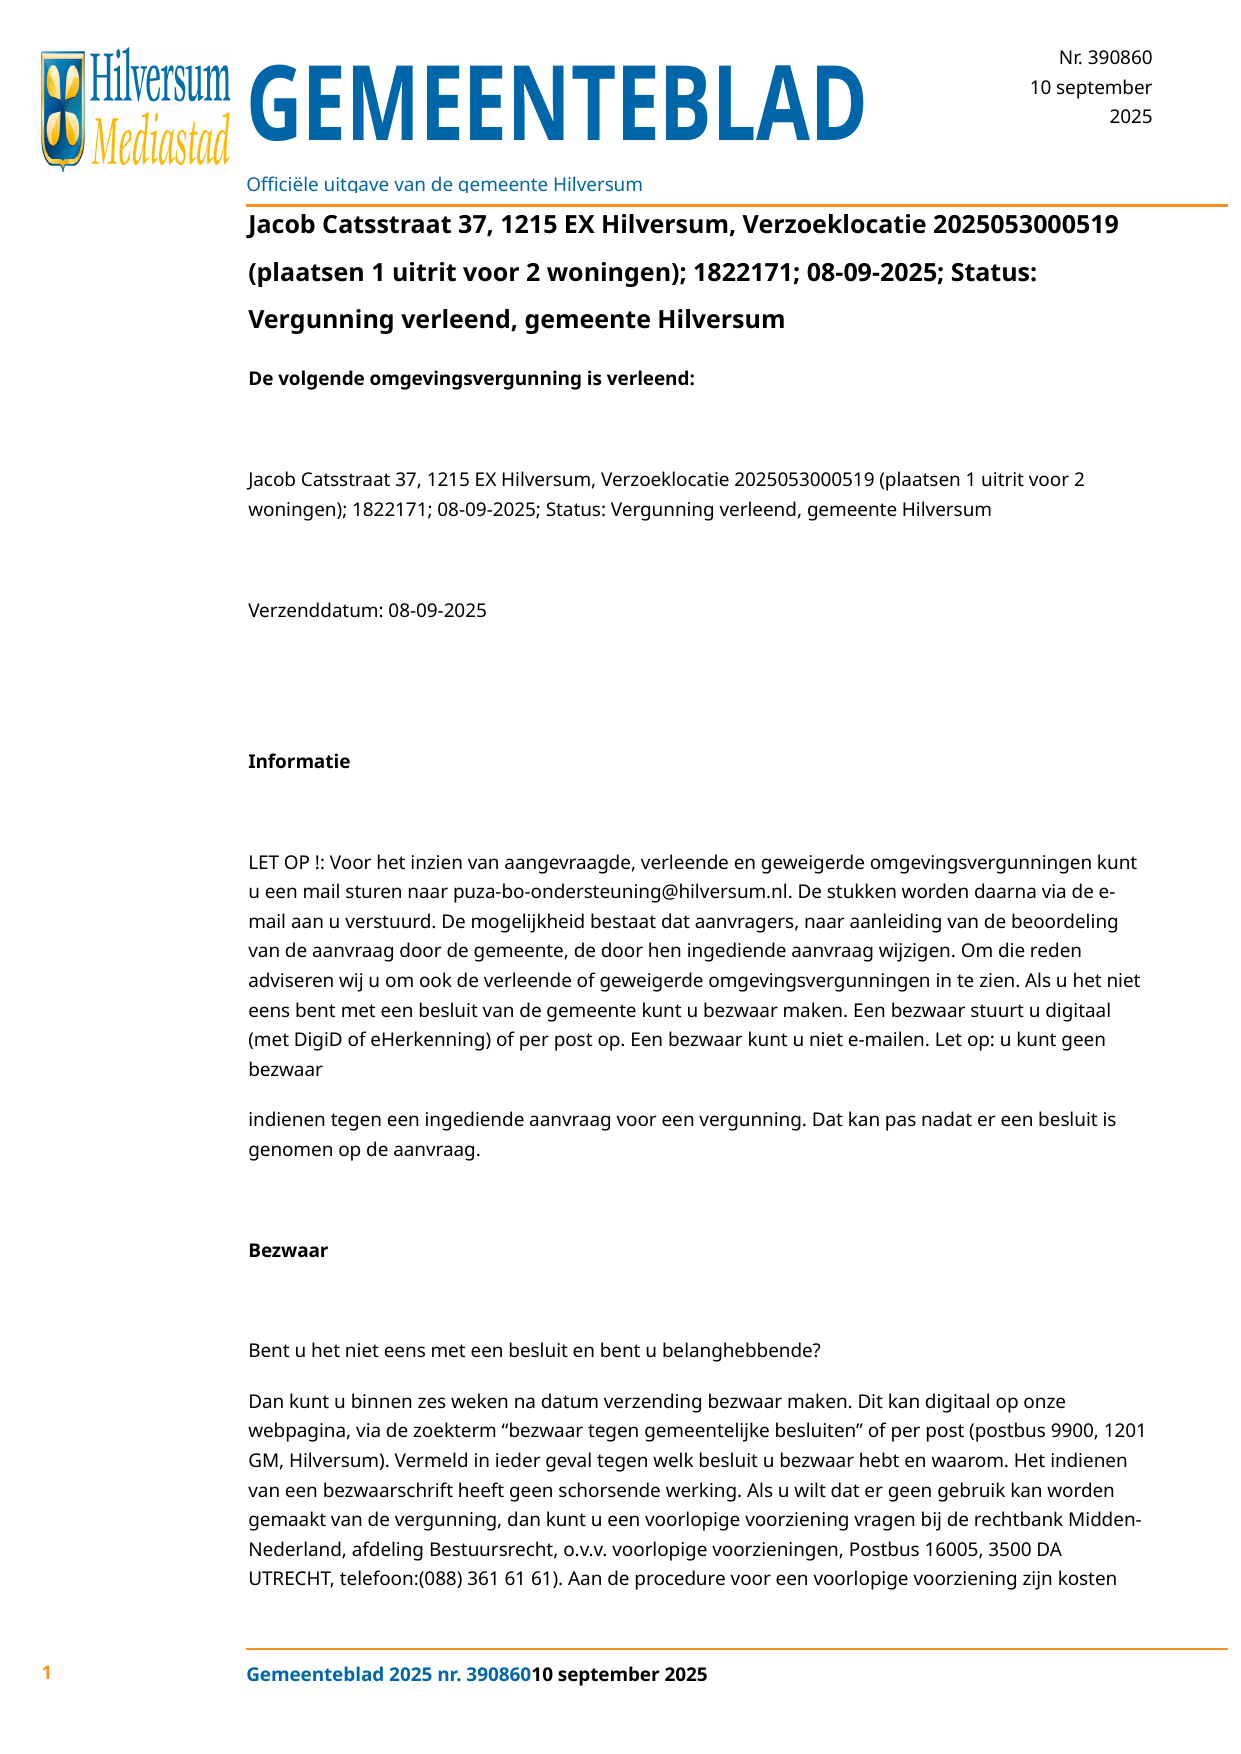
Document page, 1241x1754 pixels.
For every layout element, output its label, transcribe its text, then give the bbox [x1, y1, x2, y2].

picture [41, 47, 231, 172]
text Bezwaar [248, 1237, 1152, 1262]
text De volgende omgevingsvergunning is verleend: [248, 366, 1152, 391]
text Bent u het niet eens met een besluit en bent u belanghebbende? [248, 1338, 1152, 1363]
text Informatie [248, 748, 1152, 774]
text Dan kunt u binnen zes weken na datum verzending bezwaar maken. Dit kan digitaal op onze webpagina, via de zoekterm “bezwaar tegen gemeentelijke besluiten” of per post (postbus 9900, 1201 GM, Hilversum). Vermeld in ieder geval tegen welk besluit u bezwaar hebt en waarom. Het indienen van een bezwaarschrift heeft geen schorsende werking. Als u wilt dat er geen gebruik kan worden gemaakt van de vergunning, dan kunt u een voorlopige voorziening vragen bij de rechtbank Midden-Nederland, afdeling Bestuursrecht, o.v.v. voorlopige voorzieningen, Postbus 16005, 3500 DA UTRECHT, telefoon:(088) 361 61 61). Aan de procedure voor een voorlopige voorziening zijn kosten [248, 1388, 1152, 1591]
text Verzenddatum: 08-09-2025 [248, 597, 1152, 622]
text LET OP !: Voor het inzien van aangevraagde, verleende en geweigerde omgevingsvergunningen kunt u een mail sturen naar puza-bo-ondersteuning@hilversum.nl. De stukken worden daarna via de e-mail aan u verstuurd. De mogelijkheid bestaat dat aanvragers, naar aanleiding van de beoordeling van de aanvraag door de gemeente, de door hen ingediende aanvraag wijzigen. Om die reden adviseren wij u om ook de verleende of geweigerde omgevingsvergunningen in te zien. Als u het niet eens bent met een besluit van de gemeente kunt u bezwaar maken. Een bezwaar stuurt u digitaal (met DigiD of eHerkenning) of per post op. Een bezwaar kunt u niet e-mailen. Let op: u kunt geen bezwaar [248, 849, 1152, 1082]
text Jacob Catsstraat 37, 1215 EX Hilversum, Verzoeklocatie 2025053000519 (plaatsen 1 uitrit voor 2 woningen); 1822171; 08-09-2025; Status: Vergunning verleend, gemeente Hilversum [248, 466, 1152, 522]
text Jacob Catsstraat 37, 1215 EX Hilversum, Verzoeklocatie 2025053000519 (plaatsen 1 uitrit voor 2 woningen); 1822171; 08-09-2025; Status: Vergunning verleend, gemeente Hilversum [248, 207, 1152, 336]
text indienen tegen een ingediende aanvraag voor een vergunning. Dat kan pas nadat er een besluit is genomen op de aanvraag. [248, 1106, 1152, 1162]
